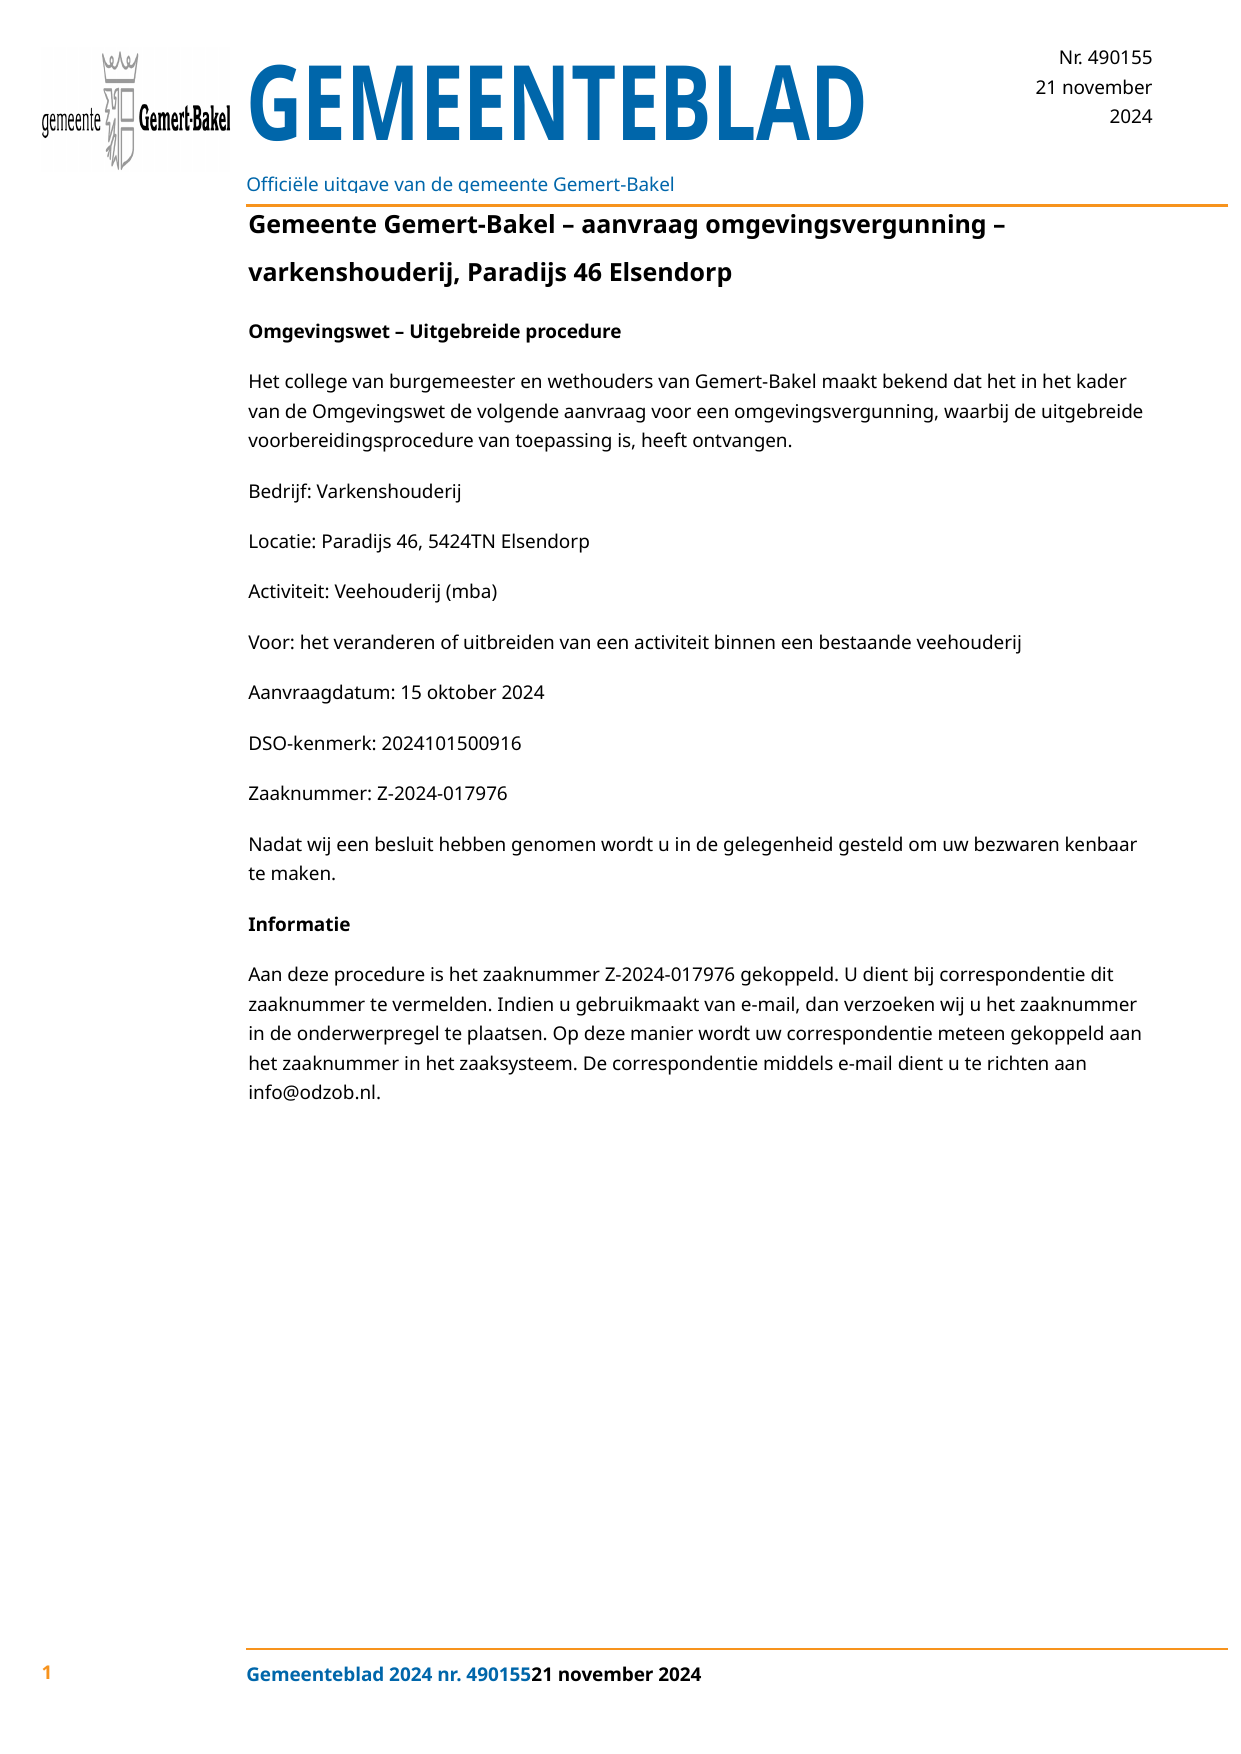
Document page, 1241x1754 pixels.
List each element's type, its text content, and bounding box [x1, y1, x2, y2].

text Voor: het veranderen of uitbreiden van een activiteit binnen een bestaande veehouderij [248, 629, 1152, 655]
text Omgevingswet – Uitgebreide procedure [248, 318, 1152, 344]
text Zaaknummer: Z-2024-017976 [248, 780, 1152, 806]
text Het college van burgemeester en wethouders van Gemert-Bakel maakt bekend dat het in het kader van de Omgevingswet de volgende aanvraag voor een omgevingsvergunning, waarbij de uitgebreide voorbereidingsprocedure van toepassing is, heeft ontvangen. [248, 368, 1152, 453]
text Nadat wij een besluit hebben genomen wordt u in de gelegenheid gesteld om uw bezwaren kenbaar te maken. [248, 831, 1152, 886]
text Aanvraagdatum: 15 oktober 2024 [248, 679, 1152, 705]
text DSO-kenmerk: 2024101500916 [248, 730, 1152, 756]
text Activiteit: Veehouderij (mba) [248, 579, 1152, 604]
text Bedrijf: Varkenshouderij [248, 478, 1152, 504]
text Informatie [248, 911, 1152, 937]
text Gemeente Gemert-Bakel – aanvraag omgevingsvergunning –varkenshouderij, Paradijs 46 Elsendorp [248, 207, 1152, 288]
picture [41, 47, 231, 172]
text Aan deze procedure is het zaaknummer Z-2024-017976 gekoppeld. U dient bij correspondentie dit zaaknummer te vermelden. Indien u gebruikmaakt van e-mail, dan verzoeken wij u het zaaknummer in de onderwerpregel te plaatsen. Op deze manier wordt uw correspondentie meteen gekoppeld aan het zaaknummer in het zaaksysteem. De correspondentie middels e-mail dient u te richten aan info@odzob.nl. [248, 961, 1152, 1105]
text Locatie: Paradijs 46, 5424TN Elsendorp [248, 528, 1152, 554]
